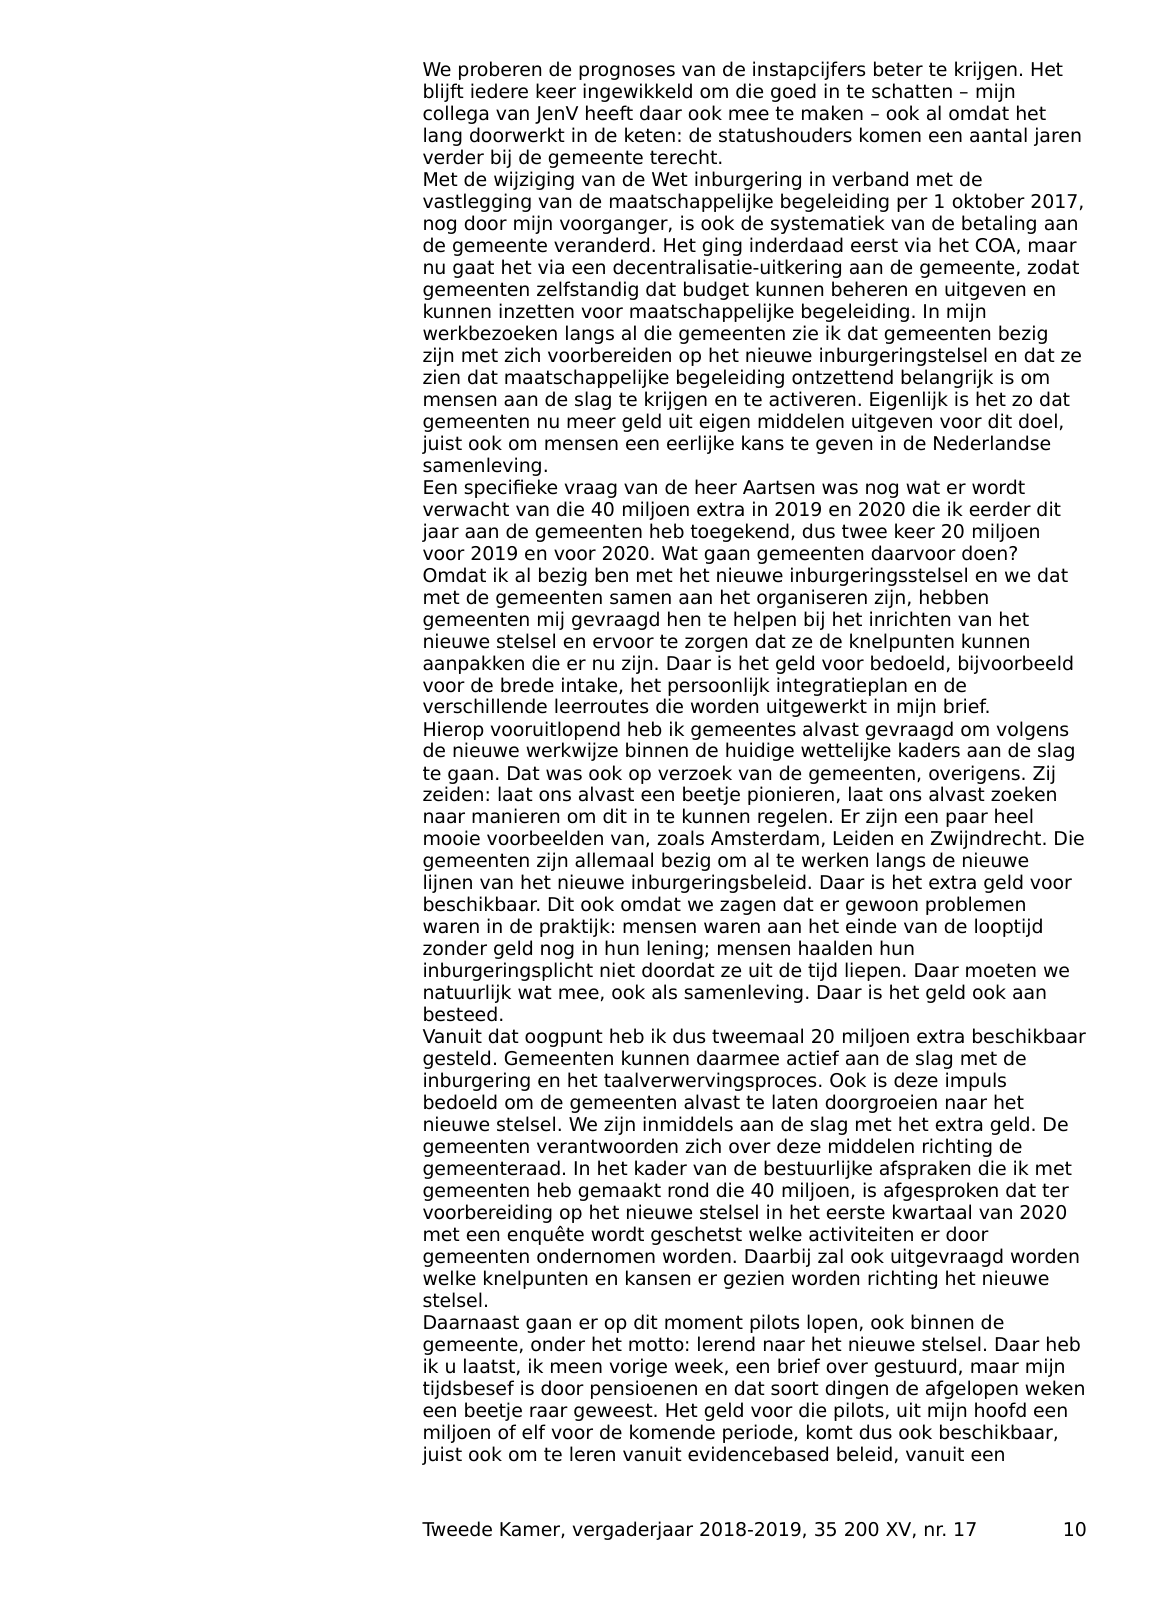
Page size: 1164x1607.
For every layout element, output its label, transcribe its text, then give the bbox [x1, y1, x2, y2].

text Vanuit dat oogpunt heb ik dus tweemaal 20 miljoen extra beschikbaar gesteld. Gemeenten kunnen daarmee actief aan de slag met de inburgering en het taalverwervingsproces. Ook is deze impuls bedoeld om de gemeenten alvast te laten doorgroeien naar het nieuwe stelsel. We zijn inmiddels aan de slag met het extra geld. De gemeenten verantwoorden zich over deze middelen richting de gemeenteraad. In het kader van de bestuurlijke afspraken die ik met gemeenten heb gemaakt rond die 40 miljoen, is afgesproken dat ter voorbereiding op het nieuwe stelsel in het eerste kwartaal van 2020 met een enquête wordt geschetst welke activiteiten er door gemeenten ondernomen worden. Daarbij zal ook uitgevraagd worden welke knelpunten en kansen er gezien worden richting het nieuwe stelsel. [422, 1026, 1087, 1312]
text Daarnaast gaan er op dit moment pilots lopen, ook binnen de gemeente, onder het motto: lerend naar het nieuwe stelsel. Daar heb ik u laatst, ik meen vorige week, een brief over gestuurd, maar mijn tijdsbesef is door pensioenen en dat soort dingen de afgelopen weken een beetje raar geweest. Het geld voor die pilots, uit mijn hoofd een miljoen of elf voor de komende periode, komt dus ook beschikbaar, juist ook om te leren vanuit evidencebased beleid, vanuit een [422, 1312, 1087, 1466]
text Hierop vooruitlopend heb ik gemeentes alvast gevraagd om volgens de nieuwe werkwijze binnen de huidige wettelijke kaders aan de slag te gaan. Dat was ook op verzoek van de gemeenten, overigens. Zij zeiden: laat ons alvast een beetje pionieren, laat ons alvast zoeken naar manieren om dit in te kunnen regelen. Er zijn een paar heel mooie voorbeelden van, zoals Amsterdam, Leiden en Zwijndrecht. Die gemeenten zijn allemaal bezig om al te werken langs de nieuwe lijnen van het nieuwe inburgeringsbeleid. Daar is het extra geld voor beschikbaar. Dit ook omdat we zagen dat er gewoon problemen waren in de praktijk: mensen waren aan het einde van de looptijd zonder geld nog in hun lening; mensen haalden hun inburgeringsplicht niet doordat ze uit de tijd liepen. Daar moeten we natuurlijk wat mee, ook als samenleving. Daar is het geld ook aan besteed. [422, 718, 1087, 1026]
text We proberen de prognoses van de instapcijfers beter te krijgen. Het blijft iedere keer ingewikkeld om die goed in te schatten – mijn collega van JenV heeft daar ook mee te maken – ook al omdat het lang doorwerkt in de keten: de statushouders komen een aantal jaren verder bij de gemeente terecht. [422, 59, 1087, 169]
text Een specifieke vraag van de heer Aartsen was nog wat er wordt verwacht van die 40 miljoen extra in 2019 en 2020 die ik eerder dit jaar aan de gemeenten heb toegekend, dus twee keer 20 miljoen voor 2019 en voor 2020. Wat gaan gemeenten daarvoor doen? Omdat ik al bezig ben met het nieuwe inburgeringsstelsel en we dat met de gemeenten samen aan het organiseren zijn, hebben gemeenten mij gevraagd hen te helpen bij het inrichten van het nieuwe stelsel en ervoor te zorgen dat ze de knelpunten kunnen aanpakken die er nu zijn. Daar is het geld voor bedoeld, bijvoorbeeld voor de brede intake, het persoonlijk integratieplan en de verschillende leerroutes die worden uitgewerkt in mijn brief. [422, 477, 1087, 718]
text Met de wijziging van de Wet inburgering in verband met de vastlegging van de maatschappelijke begeleiding per 1 oktober 2017, nog door mijn voorganger, is ook de systematiek van de betaling aan de gemeente veranderd. Het ging inderdaad eerst via het COA, maar nu gaat het via een decentralisatie-uitkering aan de gemeente, zodat gemeenten zelfstandig dat budget kunnen beheren en uitgeven en kunnen inzetten voor maatschappelijke begeleiding. In mijn werkbezoeken langs al die gemeenten zie ik dat gemeenten bezig zijn met zich voorbereiden op het nieuwe inburgeringstelsel en dat ze zien dat maatschappelijke begeleiding ontzettend belangrijk is om mensen aan de slag te krijgen en te activeren. Eigenlijk is het zo dat gemeenten nu meer geld uit eigen middelen uitgeven voor dit doel, juist ook om mensen een eerlijke kans te geven in de Nederlandse samenleving. [422, 169, 1087, 477]
